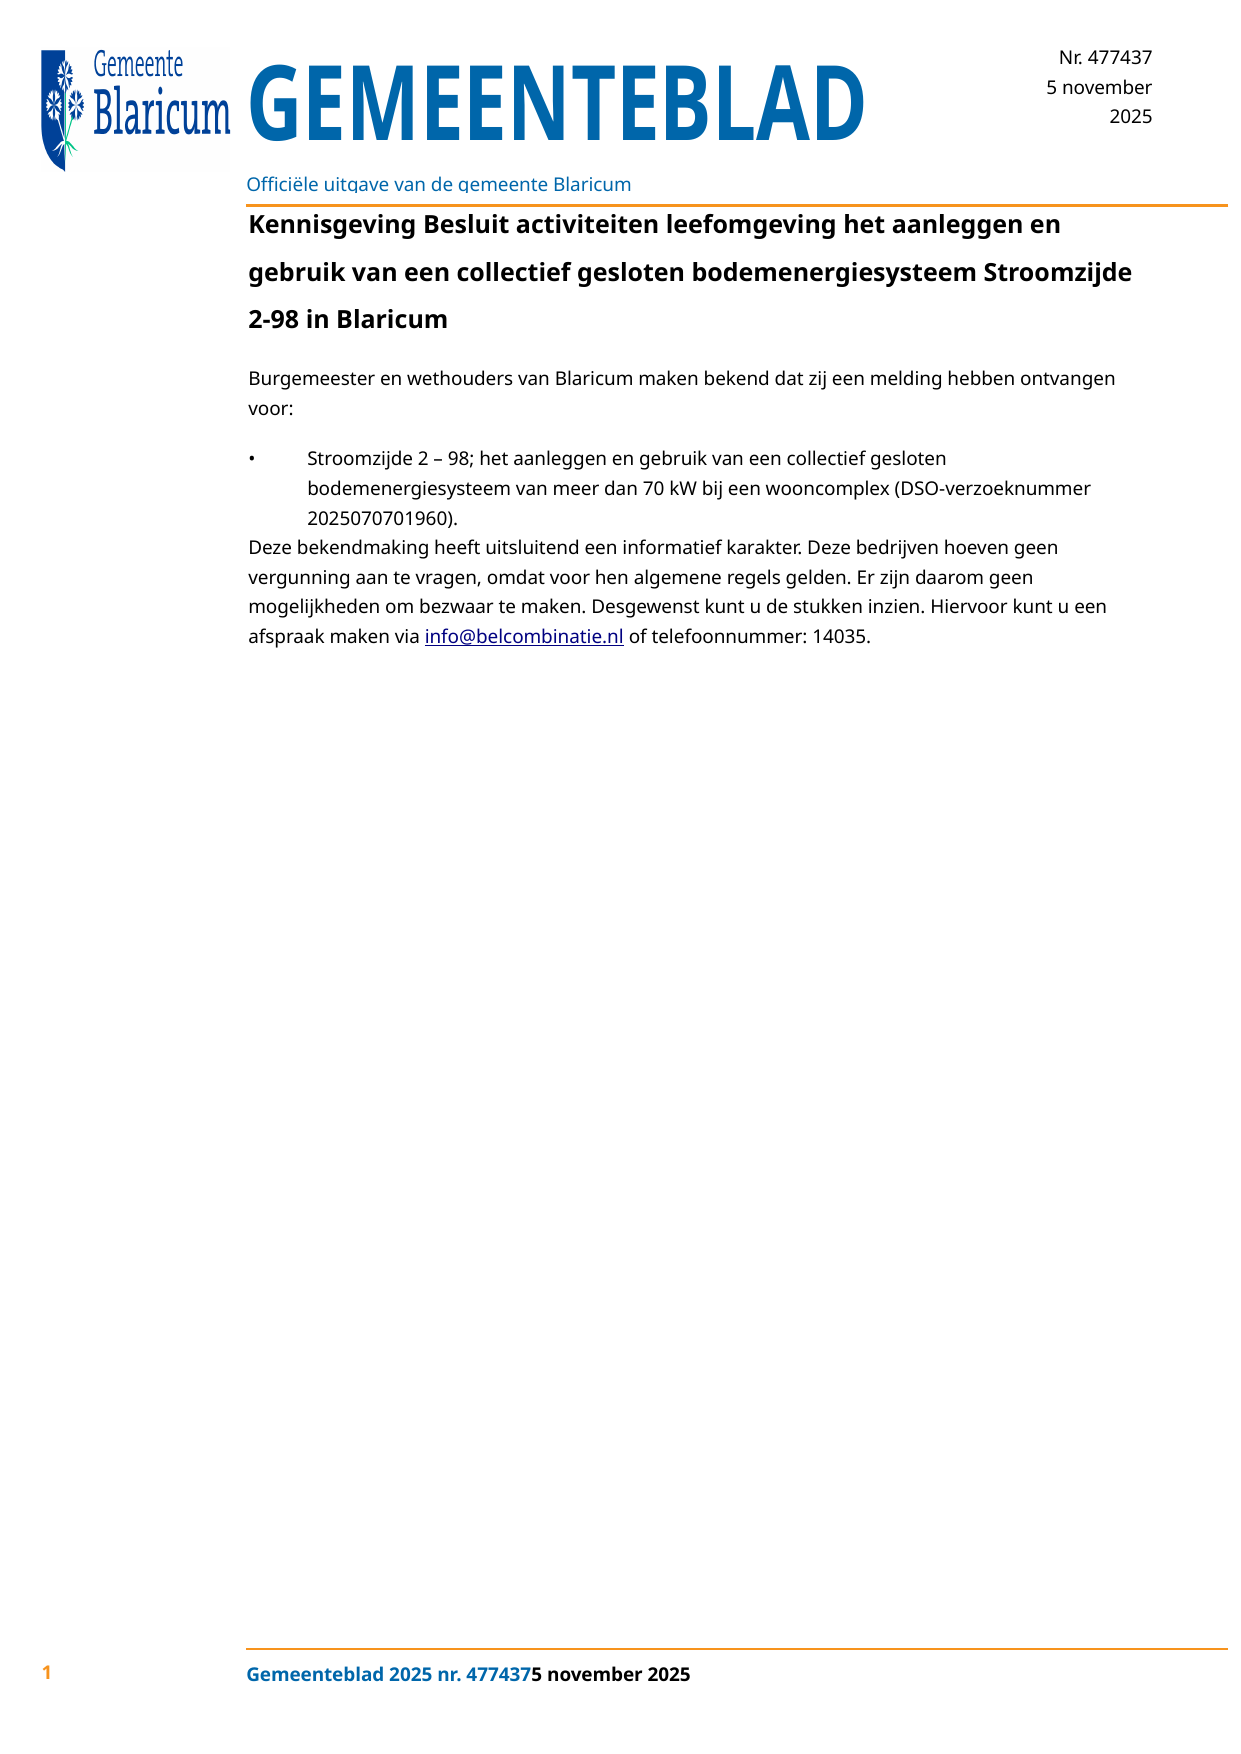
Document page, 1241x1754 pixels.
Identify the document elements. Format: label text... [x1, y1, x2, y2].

list Stroomzijde 2 – 98; het aanleggen en gebruik van een collectief gesloten bodemenergiesysteem van meer dan 70 kW bij een wooncomplex (DSO-verzoeknummer 2025070701960). [248, 446, 1152, 530]
text Kennisgeving Besluit activiteiten leefomgeving het aanleggen en gebruik van een collectief gesloten bodemenergiesysteem Stroomzijde 2-98 in Blaricum [248, 207, 1152, 336]
picture [41, 47, 231, 172]
text Deze bekendmaking heeft uitsluitend een informatief karakter. Deze bedrijven hoeven geen vergunning aan te vragen, omdat voor hen algemene regels gelden. Er zijn daarom geen mogelijkheden om bezwaar te maken. Desgewenst kunt u de stukken inzien. Hiervoor kunt u een afspraak maken via info@belcombinatie.nl of telefoonnummer: 14035. [248, 534, 1152, 649]
text Burgemeester en wethouders van Blaricum maken bekend dat zij een melding hebben ontvangen voor: [248, 366, 1152, 421]
